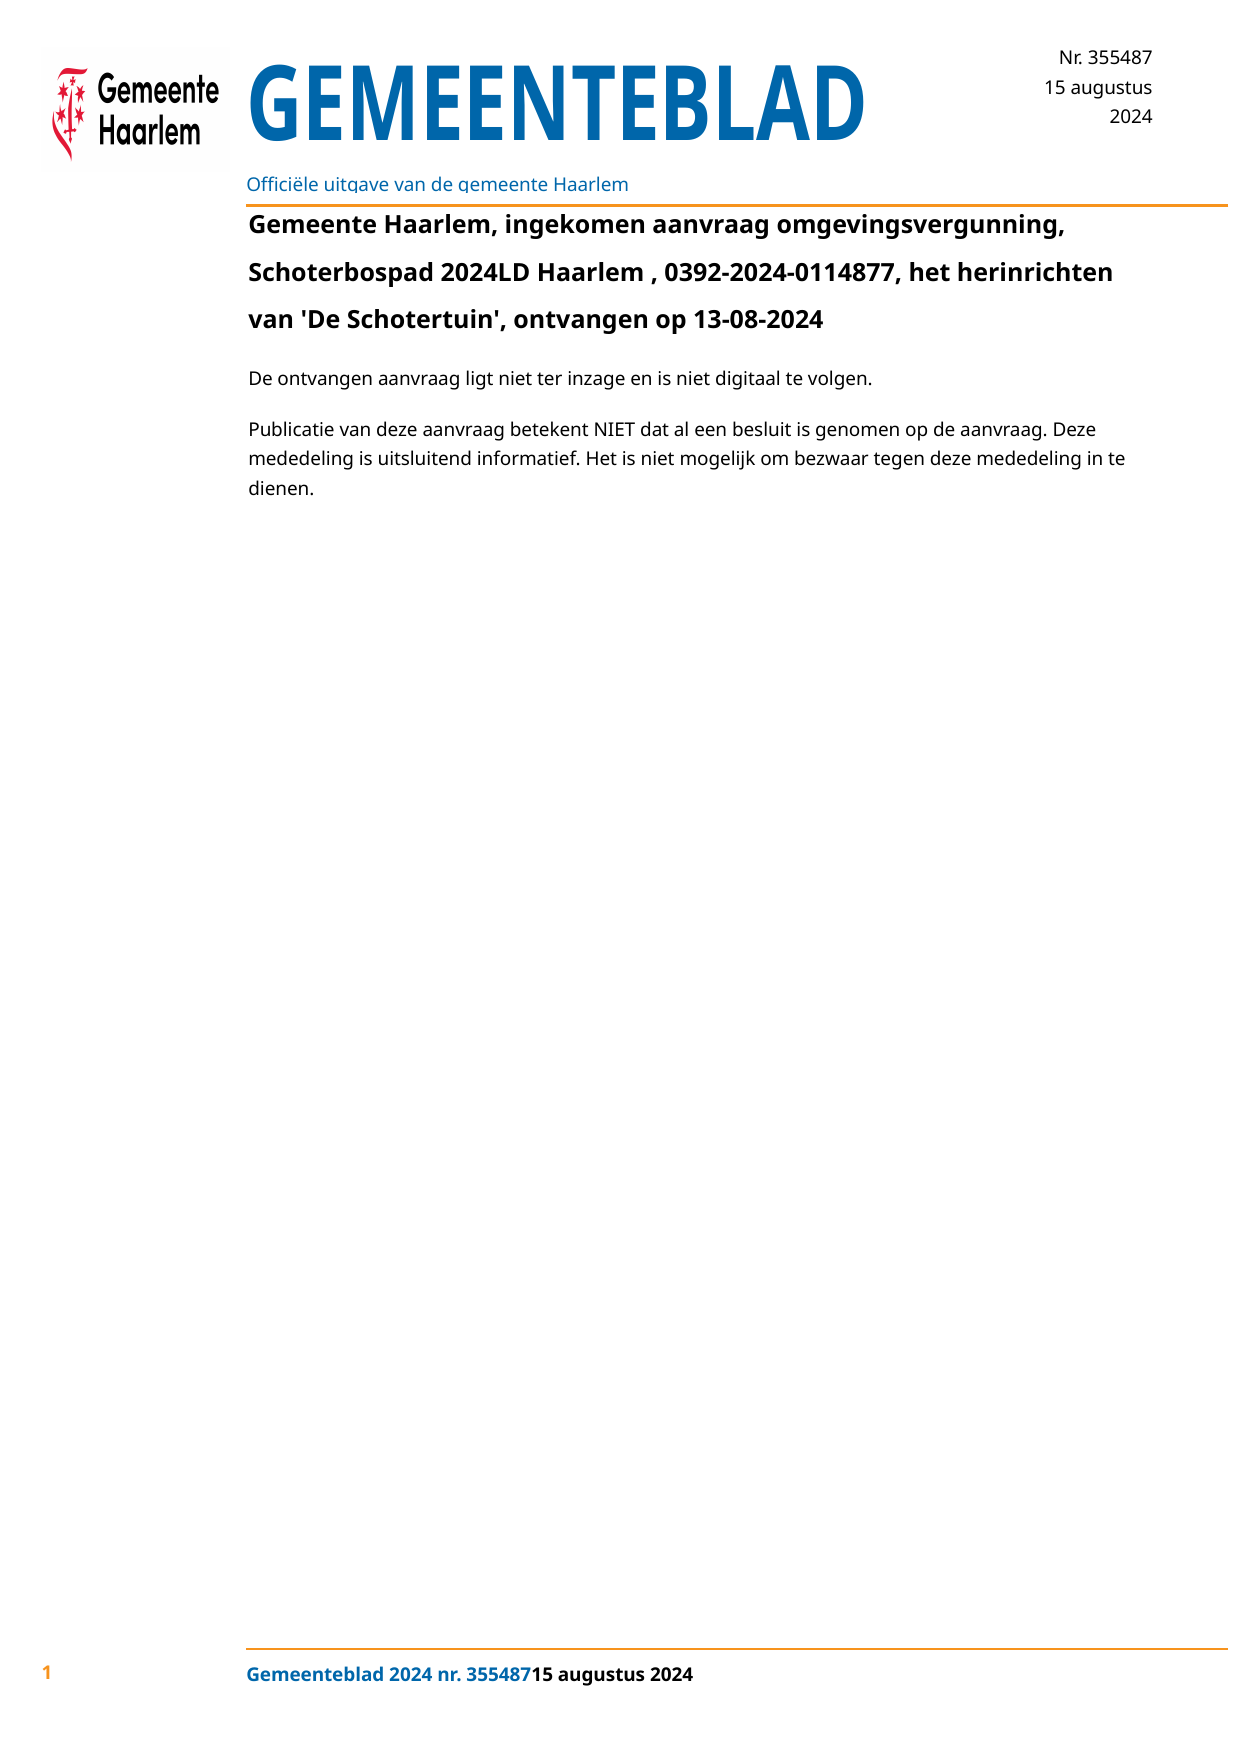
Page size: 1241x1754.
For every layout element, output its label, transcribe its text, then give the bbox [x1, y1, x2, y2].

picture [41, 47, 231, 172]
text Publicatie van deze aanvraag betekent NIET dat al een besluit is genomen op de aanvraag. Deze mededeling is uitsluitend informatief. Het is niet mogelijk om bezwaar tegen deze mededeling in te dienen. [248, 416, 1152, 501]
text De ontvangen aanvraag ligt niet ter inzage en is niet digitaal te volgen. [248, 366, 1152, 391]
text Gemeente Haarlem, ingekomen aanvraag omgevingsvergunning, Schoterbospad 2024LD Haarlem , 0392-2024-0114877, het herinrichten van 'De Schotertuin', ontvangen op 13-08-2024 [248, 207, 1152, 336]
